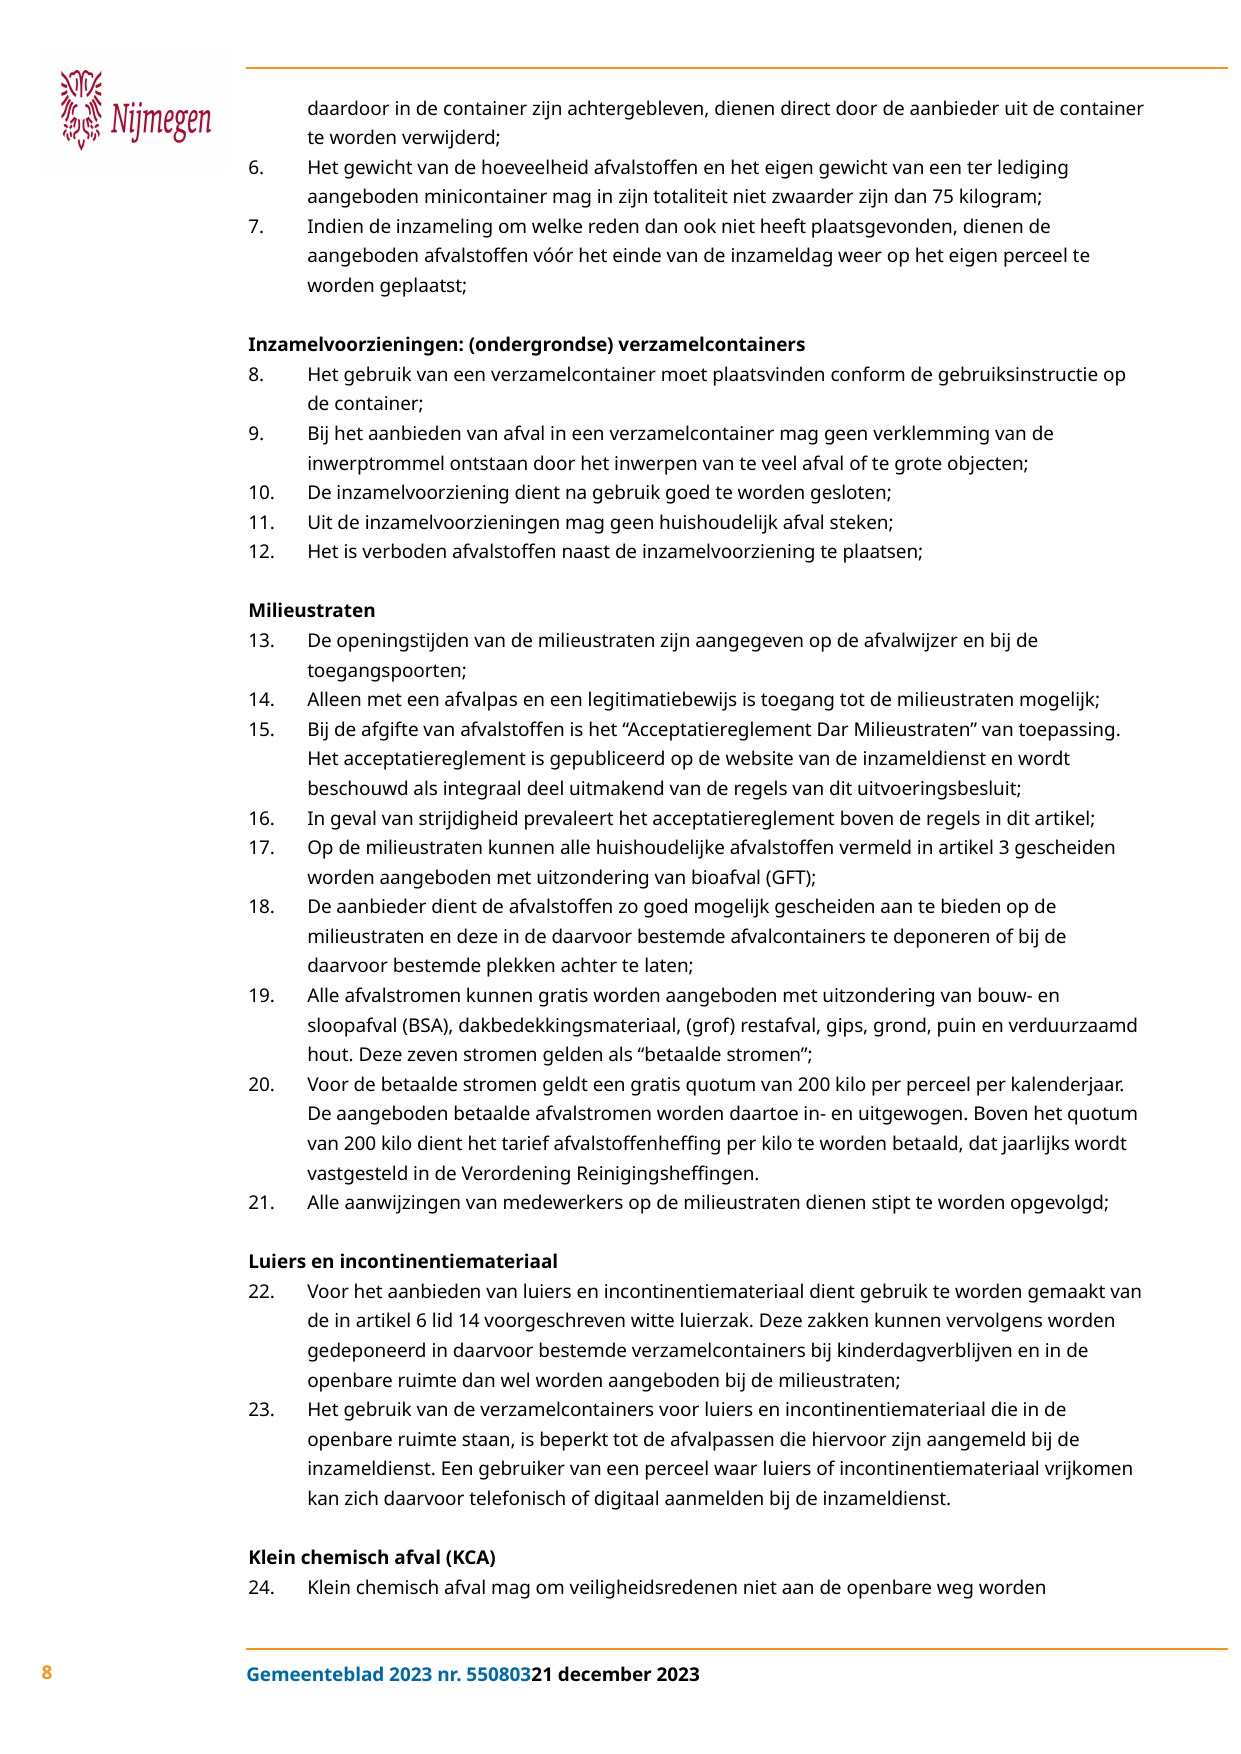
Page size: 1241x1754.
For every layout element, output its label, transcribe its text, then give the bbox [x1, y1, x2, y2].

list Het gebruik van de verzamelcontainers voor luiers en incontinentiemateriaal die in de openbare ruimte staan, is beperkt tot de afvalpassen die hiervoor zijn aangemeld bij de inzameldienst. Een gebruiker van een perceel waar luiers of incontinentiemateriaal vrijkomen kan zich daarvoor telefonisch of digitaal aanmelden bij de inzameldienst. [248, 1396, 1152, 1511]
picture [41, 47, 231, 172]
list Op de milieustraten kunnen alle huishoudelijke afvalstoffen vermeld in artikel 3 gescheiden worden aangeboden met uitzondering van bioafval (GFT); [248, 834, 1152, 890]
list Uit de inzamelvoorzieningen mag geen huishoudelijk afval steken; [248, 509, 1152, 535]
list Voor het aanbieden van luiers en incontinentiemateriaal dient gebruik te worden gemaakt van de in artikel 6 lid 14 voorgeschreven witte luierzak. Deze zakken kunnen vervolgens worden gedeponeerd in daarvoor bestemde verzamelcontainers bij kinderdagverblijven en in de openbare ruimte dan wel worden aangeboden bij de milieustraten; [248, 1278, 1152, 1393]
list Voor de betaalde stromen geldt een gratis quotum van 200 kilo per perceel per kalenderjaar. De aangeboden betaalde afvalstromen worden daartoe in- en uitgewogen. Boven het quotum van 200 kilo dient het tarief afvalstoffenheffing per kilo te worden betaald, dat jaarlijks wordt vastgesteld in de Verordening Reinigingsheffingen. [248, 1071, 1152, 1186]
list De aanbieder dient de afvalstoffen zo goed mogelijk gescheiden aan te bieden op de milieustraten en deze in de daarvoor bestemde afvalcontainers te deponeren of bij de daarvoor bestemde plekken achter te laten; [248, 893, 1152, 978]
text Luiers en incontinentiemateriaal [248, 1248, 1152, 1274]
list De openingstijden van de milieustraten zijn aangegeven op de afvalwijzer en bij de toegangspoorten; [248, 627, 1152, 683]
list In geval van strijdigheid prevaleert het acceptatiereglement boven de regels in dit artikel; [248, 805, 1152, 831]
list Bij de afgifte van afvalstoffen is het “Acceptatiereglement Dar Milieustraten” van toepassing. Het acceptatiereglement is gepubliceerd op de website van de inzameldienst en wordt beschouwd als integraal deel uitmakend van de regels van dit uitvoeringsbesluit; [248, 716, 1152, 801]
list Alle aanwijzingen van medewerkers op de milieustraten dienen stipt te worden opgevolgd; [248, 1189, 1152, 1215]
text Klein chemisch afval (KCA) [248, 1544, 1152, 1570]
list Indien de inzameling om welke reden dan ook niet heeft plaatsgevonden, dienen de aangeboden afvalstoffen vóór het einde van de inzameldag weer op het eigen perceel te worden geplaatst; [248, 213, 1152, 298]
list Het gebruik van een verzamelcontainer moet plaatsvinden conform de gebruiksinstructie op de container; [248, 361, 1152, 416]
list Klein chemisch afval mag om veiligheidsredenen niet aan de openbare weg worden [248, 1574, 1152, 1600]
list Bij het aanbieden van afval in een verzamelcontainer mag geen verklemming van de inwerptrommel ontstaan door het inwerpen van te veel afval of te grote objecten; [248, 420, 1152, 476]
list Het is verboden afvalstoffen naast de inzamelvoorziening te plaatsen; [248, 538, 1152, 564]
list Alle afvalstromen kunnen gratis worden aangeboden met uitzondering van bouw- en sloopafval (BSA), dakbedekkingsmateriaal, (grof) restafval, gips, grond, puin en verduurzaamd hout. Deze zeven stromen gelden als “betaalde stromen”; [248, 982, 1152, 1067]
list De inzamelvoorziening dient na gebruik goed te worden gesloten; [248, 479, 1152, 505]
list Het gewicht van de hoeveelheid afvalstoffen en het eigen gewicht van een ter lediging aangeboden minicontainer mag in zijn totaliteit niet zwaarder zijn dan 75 kilogram; [248, 154, 1152, 209]
text Inzamelvoorzieningen: (ondergrondse) verzamelcontainers [248, 331, 1152, 357]
list Alleen met een afvalpas en een legitimatiebewijs is toegang tot de milieustraten mogelijk; [248, 686, 1152, 712]
text Milieustraten [248, 598, 1152, 623]
list daardoor in de container zijn achtergebleven, dienen direct door de aanbieder uit de container te worden verwijderd; [248, 95, 1152, 150]
